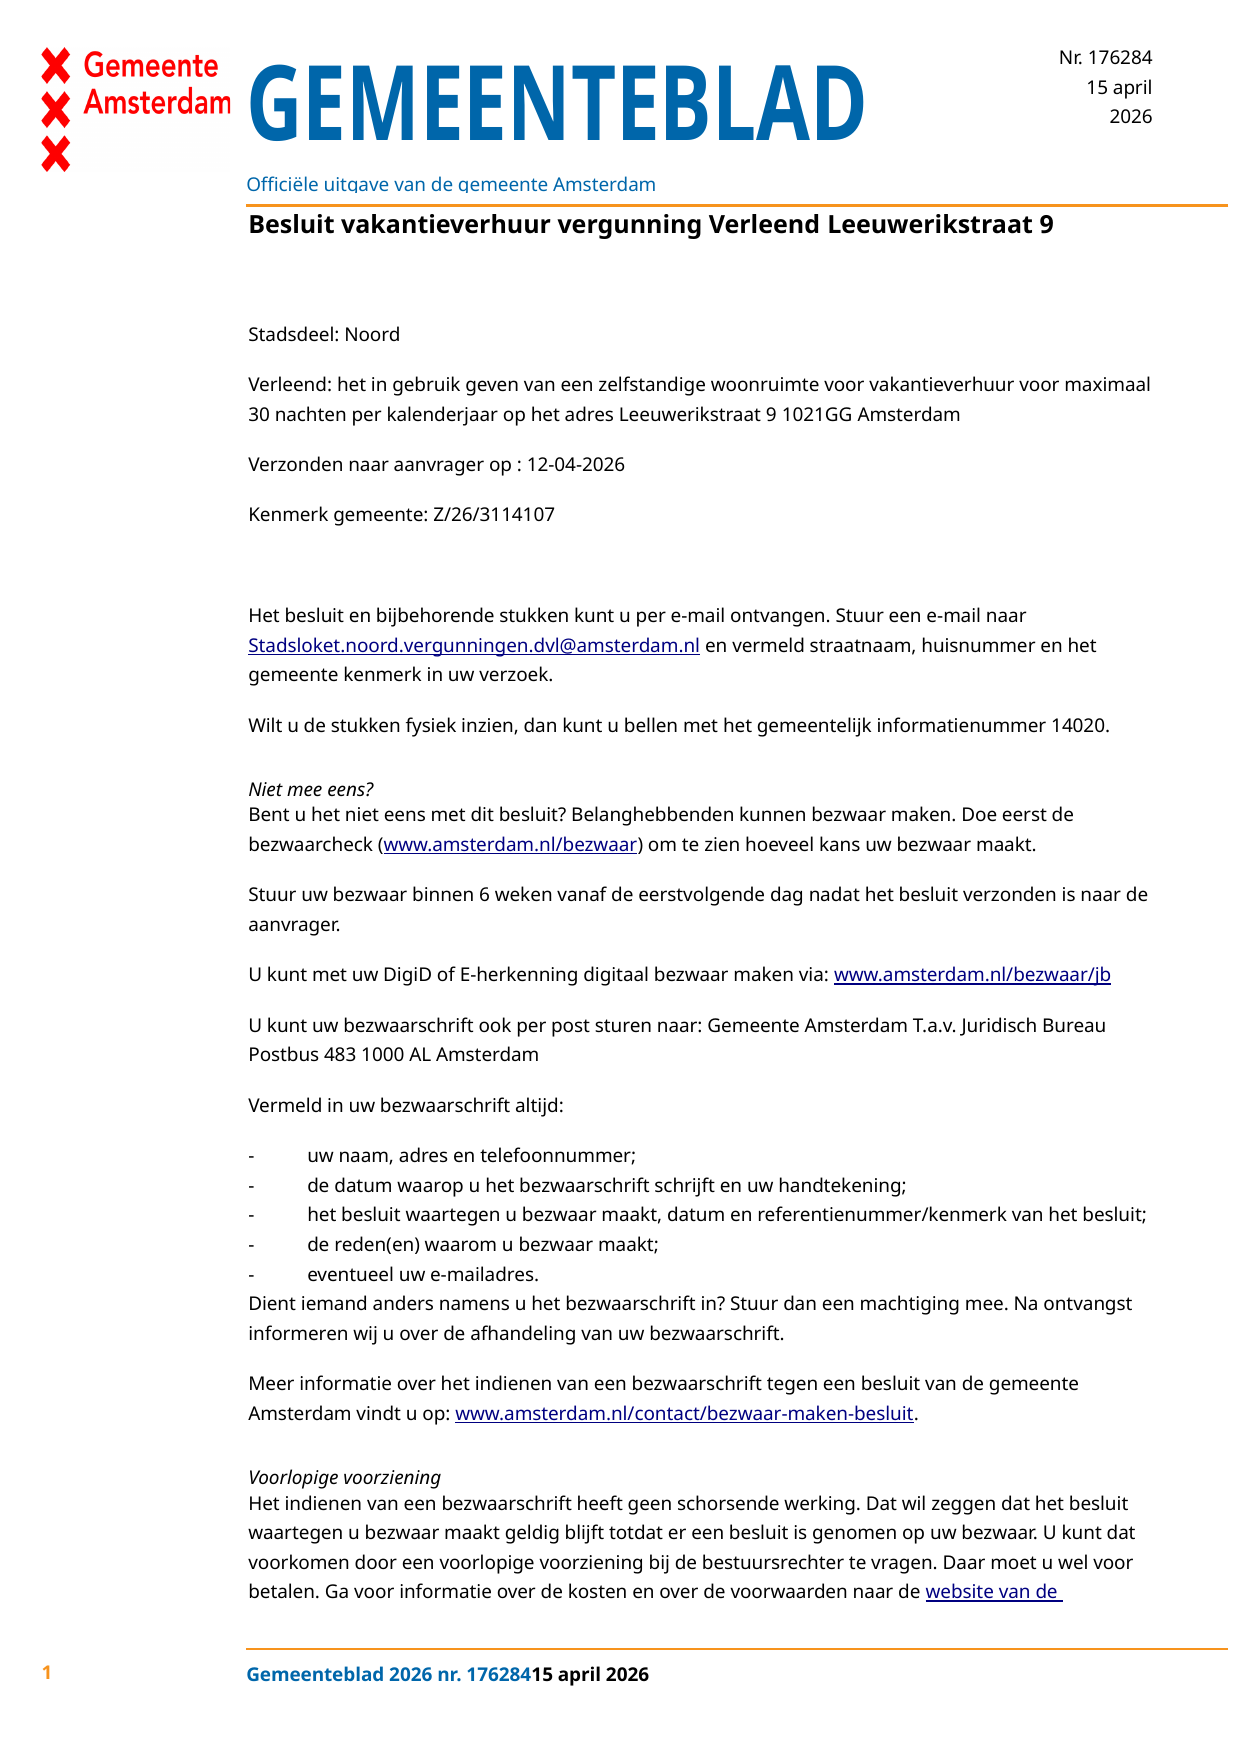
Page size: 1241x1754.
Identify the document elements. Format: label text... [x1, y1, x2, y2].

text Besluit vakantieverhuur vergunning Verleend Leeuwerikstraat 9 [248, 207, 1152, 241]
text Het besluit en bijbehorende stukken kunt u per e-mail ontvangen. Stuur een e-mail naar Stadsloket.noord.vergunningen.dvl@amsterdam.nl en vermeld straatnaam, huisnummer en het gemeente kenmerk in uw verzoek. [248, 602, 1152, 687]
text Vermeld in uw bezwaarschrift altijd: [248, 1092, 1152, 1118]
text Wilt u de stukken fysiek inzien, dan kunt u bellen met het gemeentelijk informatienummer 14020. [248, 712, 1152, 738]
text Het indienen van een bezwaarschrift heeft geen schorsende werking. Dat wil zeggen dat het besluit waartegen u bezwaar maakt geldig blijft totdat er een besluit is genomen op uw bezwaar. U kunt dat voorkomen door een voorlopige voorziening bij de bestuursrechter te vragen. Daar moet u wel voor betalen. Ga voor informatie over de kosten en over de voorwaarden naar de website van de [248, 1490, 1152, 1604]
list de reden(en) waarom u bezwaar maakt; [248, 1231, 1152, 1257]
text Dient iemand anders namens u het bezwaarschrift in? Stuur dan een machtiging mee. Na ontvangst informeren wij u over de afhandeling van uw bezwaarschrift. [248, 1290, 1152, 1346]
text U kunt uw bezwaarschrift ook per post sturen naar: Gemeente Amsterdam T.a.v. Juridisch Bureau Postbus 483 1000 AL Amsterdam [248, 1012, 1152, 1067]
list uw naam, adres en telefoonnummer; [248, 1142, 1152, 1168]
list de datum waarop u het bezwaarschrift schrijft en uw handtekening; [248, 1172, 1152, 1198]
text Meer informatie over het indienen van een bezwaarschrift tegen een besluit van de gemeente Amsterdam vindt u op: www.amsterdam.nl/contact/bezwaar-maken-besluit. [248, 1370, 1152, 1426]
list het besluit waartegen u bezwaar maakt, datum en referentienummer/kenmerk van het besluit; [248, 1202, 1152, 1227]
picture [41, 47, 231, 172]
text Kenmerk gemeente: Z/26/3114107 [248, 502, 1152, 527]
text U kunt met uw DigiD of E-herkenning digitaal bezwaar maken via: www.amsterdam.nl/bezwaar/jb [248, 962, 1152, 987]
text Voorlopige voorziening [248, 1464, 1152, 1490]
text Niet mee eens? [248, 776, 1152, 802]
text Verzonden naar aanvrager op : 12-04-2026 [248, 451, 1152, 477]
text Bent u het niet eens met dit besluit? Belanghebbenden kunnen bezwaar maken. Doe eerst de bezwaarcheck (www.amsterdam.nl/bezwaar) om te zien hoeveel kans uw bezwaar maakt. [248, 802, 1152, 857]
list eventueel uw e-mailadres. [248, 1261, 1152, 1287]
text Stadsdeel: Noord [248, 321, 1152, 346]
text Verleend: het in gebruik geven van een zelfstandige woonruimte voor vakantieverhuur voor maximaal 30 nachten per kalenderjaar op het adres Leeuwerikstraat 9 1021GG Amsterdam [248, 371, 1152, 426]
text Stuur uw bezwaar binnen 6 weken vanaf de eerstvolgende dag nadat het besluit verzonden is naar de aanvrager. [248, 882, 1152, 937]
